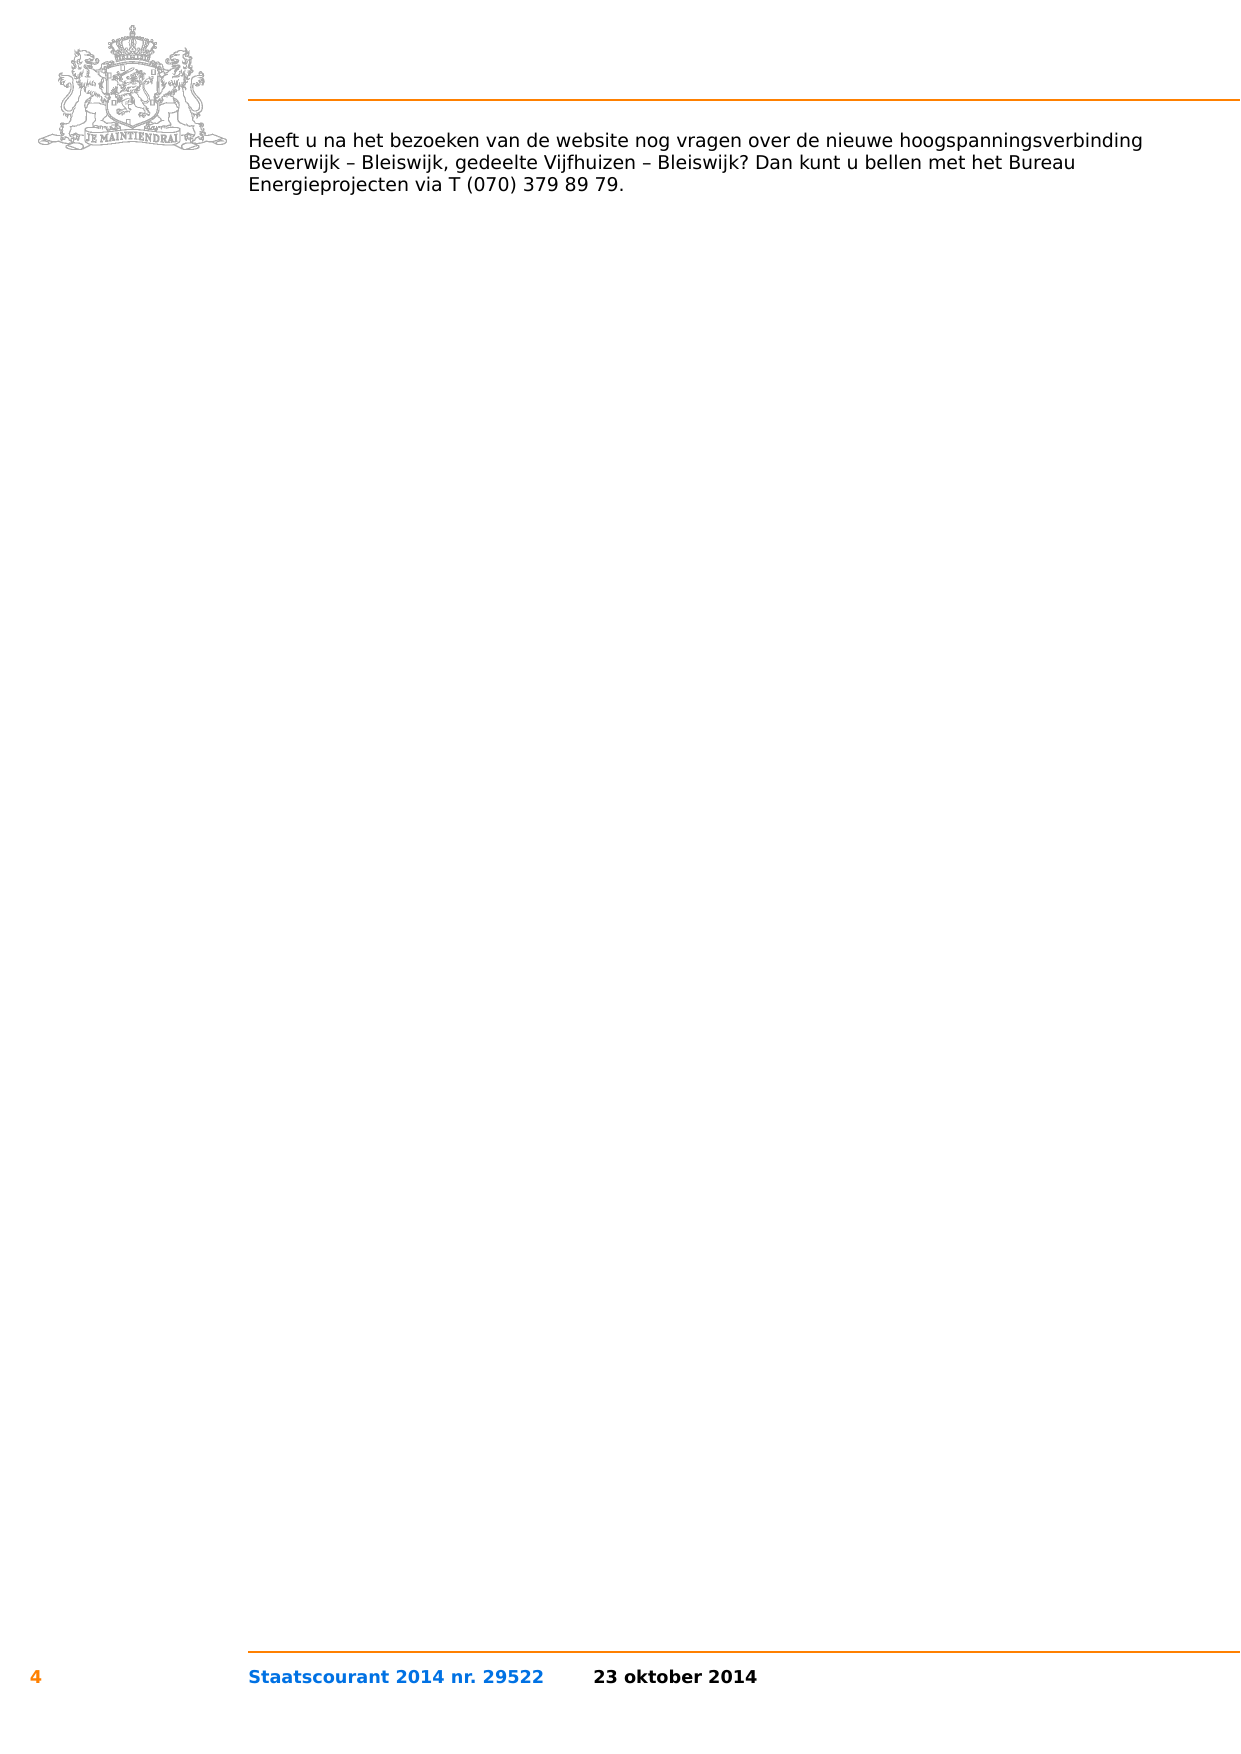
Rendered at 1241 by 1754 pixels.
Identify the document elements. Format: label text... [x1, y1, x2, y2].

picture [38, 25, 227, 150]
text Heeft u na het bezoeken van de website nog vragen over de nieuwe hoogspanningsverbinding Beverwijk – Bleiswijk, gedeelte Vijfhuizen – Bleiswijk? Dan kunt u bellen met het Bureau Energieprojecten via T (070) 379 89 79. [248, 130, 1163, 196]
